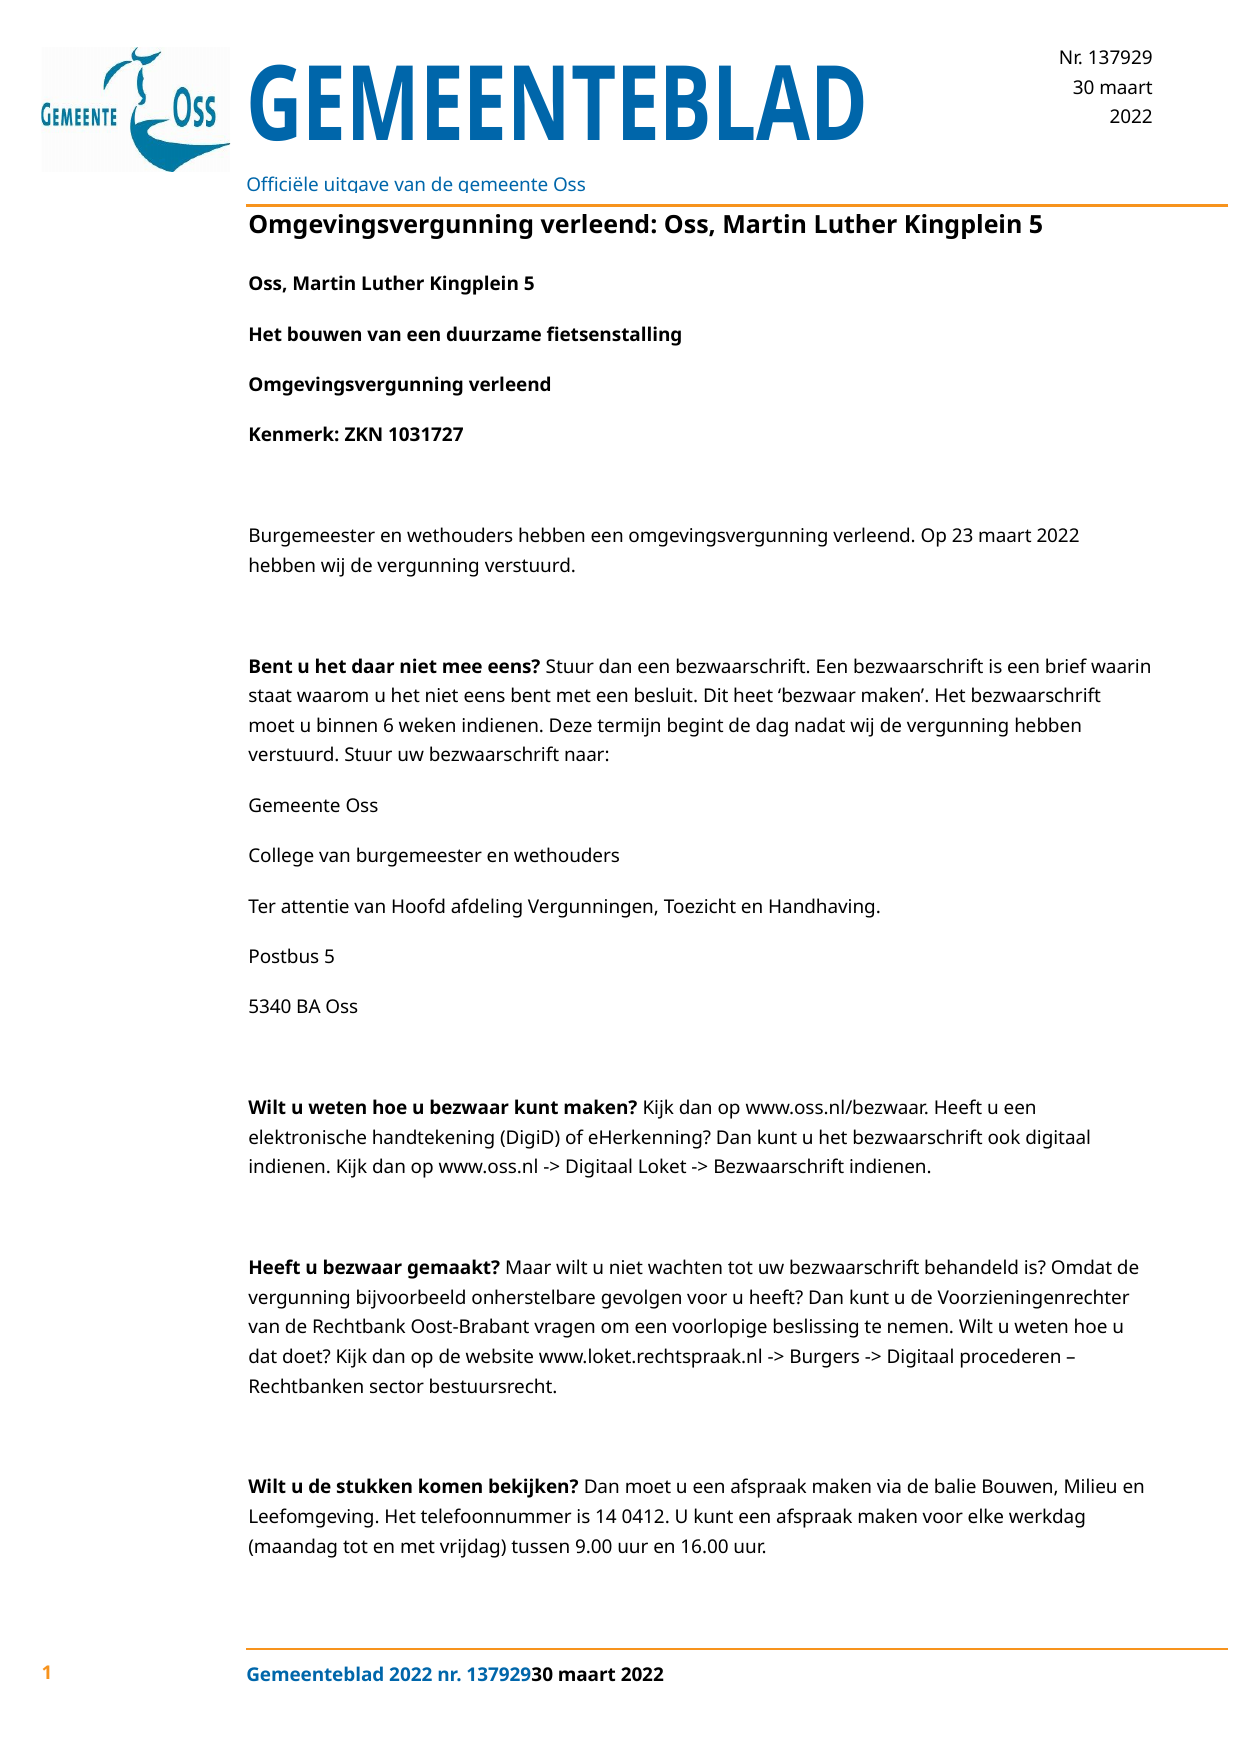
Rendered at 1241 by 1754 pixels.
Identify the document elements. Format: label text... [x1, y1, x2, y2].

text Wilt u weten hoe u bezwaar kunt maken? Kijk dan op www.oss.nl/bezwaar. Heeft u een elektronische handtekening (DigiD) of eHerkenning? Dan kunt u het bezwaarschrift ook digitaal indienen. Kijk dan op www.oss.nl -> Digitaal Loket -> Bezwaarschrift indienen. [248, 1094, 1152, 1179]
text Wilt u de stukken komen bekijken? Dan moet u een afspraak maken via de balie Bouwen, Milieu en Leefomgeving. Het telefoonnummer is 14 0412. U kunt een afspraak maken voor elke werkdag (maandag tot en met vrijdag) tussen 9.00 uur en 16.00 uur. [248, 1474, 1152, 1558]
text Kenmerk: ZKN 1031727 [248, 422, 1152, 447]
text Gemeente Oss [248, 792, 1152, 818]
text Burgemeester en wethouders hebben een omgevingsvergunning verleend. Op 23 maart 2022 hebben wij de vergunning verstuurd. [248, 522, 1152, 578]
text Het bouwen van een duurzame fietsenstalling [248, 321, 1152, 346]
text Omgevingsvergunning verleend [248, 371, 1152, 397]
text Bent u het daar niet mee eens? Stuur dan een bezwaarschrift. Een bezwaarschrift is een brief waarin staat waarom u het niet eens bent met een besluit. Dit heet ‘bezwaar maken’. Het bezwaarschrift moet u binnen 6 weken indienen. Deze termijn begint de dag nadat wij de vergunning hebben verstuurd. Stuur uw bezwaarschrift naar: [248, 653, 1152, 767]
text Ter attentie van Hoofd afdeling Vergunningen, Toezicht en Handhaving. [248, 893, 1152, 918]
picture [41, 47, 231, 172]
text Oss, Martin Luther Kingplein 5 [248, 270, 1152, 296]
text Heeft u bezwaar gemaakt? Maar wilt u niet wachten tot uw bezwaarschrift behandeld is? Omdat de vergunning bijvoorbeeld onherstelbare gevolgen voor u heeft? Dan kunt u de Voorzieningenrechter van de Rechtbank Oost-Brabant vragen om een voorlopige beslissing te nemen. Wilt u weten hoe u dat doet? Kijk dan op de website www.loket.rechtspraak.nl -> Burgers -> Digitaal procederen – Rechtbanken sector bestuursrecht. [248, 1254, 1152, 1398]
text 5340 BA Oss [248, 994, 1152, 1019]
text College van burgemeester en wethouders [248, 842, 1152, 868]
text Postbus 5 [248, 943, 1152, 969]
text Omgevingsvergunning verleend: Oss, Martin Luther Kingplein 5 [248, 207, 1152, 241]
